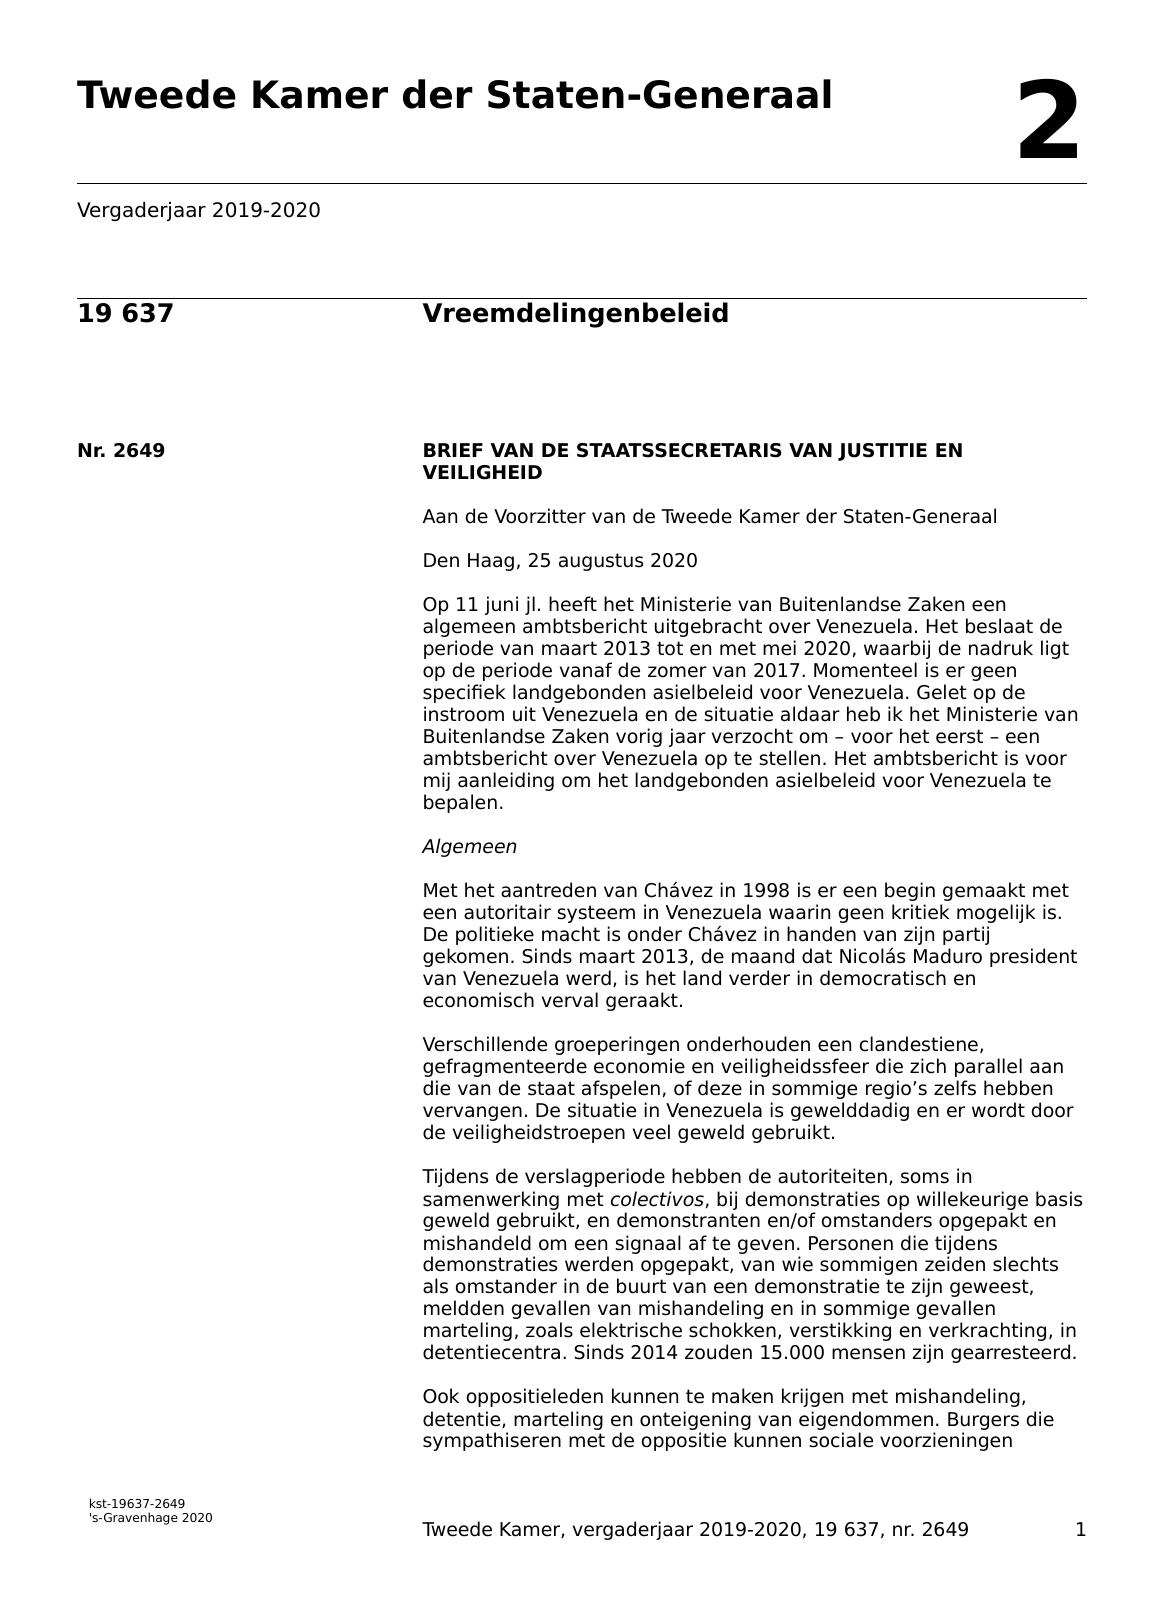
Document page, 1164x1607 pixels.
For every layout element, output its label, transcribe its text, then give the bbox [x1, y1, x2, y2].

text Den Haag, 25 augustus 2020 [422, 550, 1087, 572]
text Op 11 juni jl. heeft het Ministerie van Buitenlandse Zaken een algemeen ambtsbericht uitgebracht over Venezuela. Het beslaat de periode van maart 2013 tot en met mei 2020, waarbij de nadruk ligt op de periode vanaf de zomer van 2017. Momenteel is er geen specifiek landgebonden asielbeleid voor Venezuela. Gelet op de instroom uit Venezuela en de situatie aldaar heb ik het Ministerie van Buitenlandse Zaken vorig jaar verzocht om – voor het eerst – een ambtsbericht over Venezuela op te stellen. Het ambtsbericht is voor mij aanleiding om het landgebonden asielbeleid voor Venezuela te bepalen. [422, 594, 1087, 814]
subtitle 19 637 Vreemdelingenbeleid [77, 299, 1087, 329]
table_cell Vergaderjaar 2019-2020 [77, 184, 1087, 298]
text Verschillende groeperingen onderhouden een clandestiene, gefragmenteerde economie en veiligheidssfeer die zich parallel aan die van de staat afspelen, of deze in sommige regio’s zelfs hebben vervangen. De situatie in Venezuela is gewelddadig en er wordt door de veiligheidstroepen veel geweld gebruikt. [422, 1034, 1087, 1144]
subtitle Nr. 2649 BRIEF VAN DE STAATSSECRETARIS VAN JUSTITIE EN VEILIGHEID [77, 440, 1087, 484]
subtitle Algemeen [422, 836, 1087, 858]
table_header 2 [886, 59, 1087, 183]
text Ook oppositieleden kunnen te maken krijgen met mishandeling, detentie, marteling en onteigening van eigendommen. Burgers die sympathiseren met de oppositie kunnen sociale voorzieningen [422, 1386, 1087, 1452]
text Aan de Voorzitter van de Tweede Kamer der Staten-Generaal [422, 506, 1087, 528]
text 's-Gravenhage 2020 [88, 1511, 323, 1525]
table_header Tweede Kamer der Staten-Generaal [77, 59, 886, 183]
text kst-19637-2649 [88, 1497, 323, 1511]
text Tijdens de verslagperiode hebben de autoriteiten, soms in samenwerking met colectivos, bij demonstraties op willekeurige basis geweld gebruikt, en demonstranten en/of omstanders opgepakt en mishandeld om een signaal af te geven. Personen die tijdens demonstraties werden opgepakt, van wie sommigen zeiden slechts als omstander in de buurt van een demonstratie te zijn geweest, meldden gevallen van mishandeling en in sommige gevallen marteling, zoals elektrische schokken, verstikking en verkrachting, in detentiecentra. Sinds 2014 zouden 15.000 mensen zijn gearresteerd. [422, 1166, 1087, 1364]
text Met het aantreden van Chávez in 1998 is er een begin gemaakt met een autoritair systeem in Venezuela waarin geen kritiek mogelijk is. De politieke macht is onder Chávez in handen van zijn partij gekomen. Sinds maart 2013, de maand dat Nicolás Maduro president van Venezuela werd, is het land verder in democratisch en economisch verval geraakt. [422, 880, 1087, 1012]
